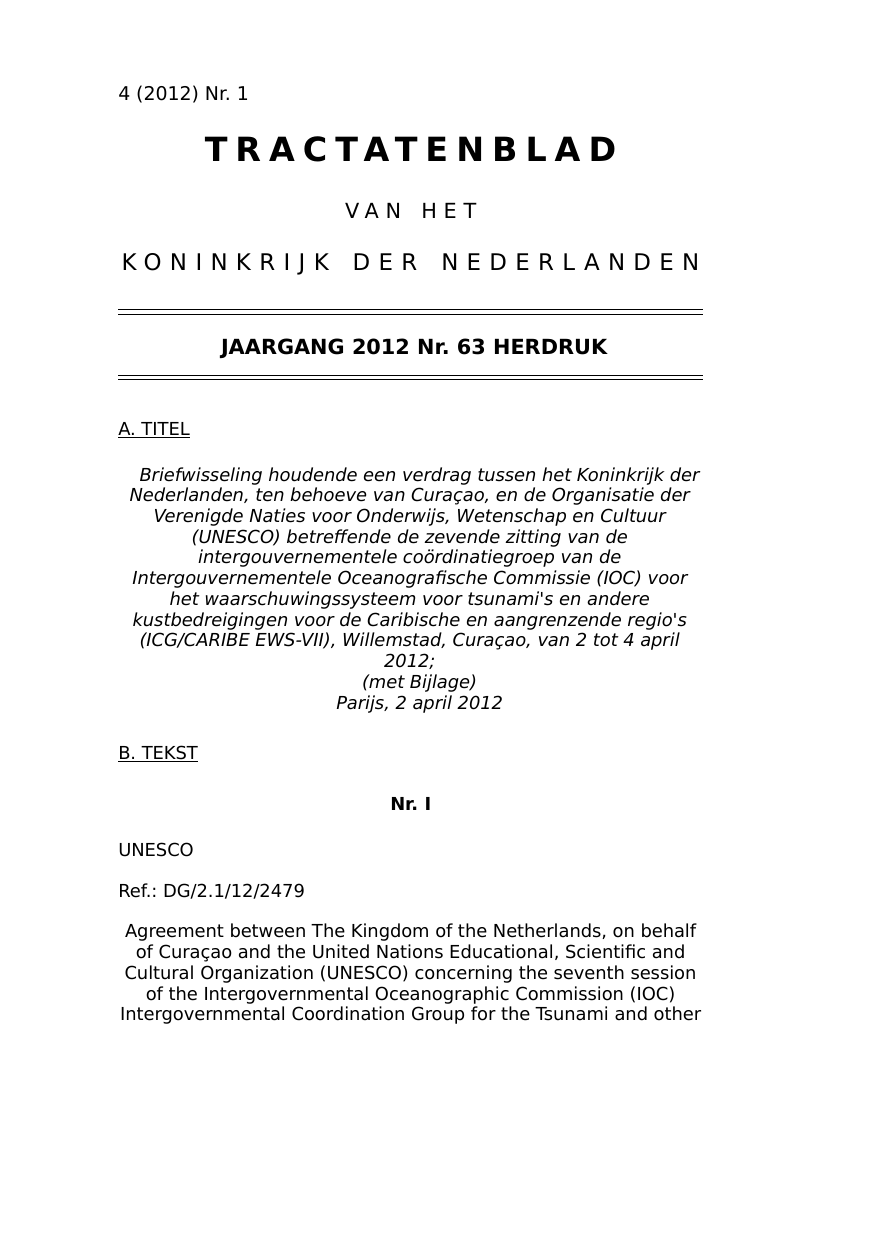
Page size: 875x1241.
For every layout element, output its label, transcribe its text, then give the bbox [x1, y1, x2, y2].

text TRACTATENBLAD [118, 130, 703, 169]
text JAARGANG 2012 Nr. 63 HERDRUK [118, 335, 703, 359]
text KONINKRIJK DER NEDERLANDEN [118, 249, 703, 276]
text Agreement between The Kingdom of the Netherlands, on behalf of Curaçao and the United Nations Educational, Scientific and Cultural Organization (UNESCO) concerning the seventh session of the Intergovernmental Oceanographic Commission (IOC) Intergovernmental Coordination Group for the Tsunami and other [118, 921, 703, 1025]
text UNESCO [118, 840, 703, 860]
subtitle A. TITEL [118, 419, 703, 439]
text Ref.: DG/2.1/12/2479 [118, 880, 703, 901]
subtitle Nr. I [118, 794, 703, 815]
subtitle B. TEKST [118, 743, 703, 764]
text (met Bijlage) [118, 672, 703, 692]
text Briefwisseling houdende een verdrag tussen het Koninkrijk der Nederlanden, ten behoeve van Curaçao, en de Organisatie der Verenigde Naties voor Onderwijs, Wetenschap en Cultuur (UNESCO) betreffende de zevende zitting van de intergouvernementele coördinatiegroep van de Intergouvernementele Oceanografische Commissie (IOC) voor het waarschuwingssysteem voor tsunami's en andere kustbedreigingen voor de Caribische en aangrenzende regio's (ICG/CARIBE EWS-VII), Willemstad, Curaçao, van 2 tot 4 april 2012; [118, 464, 703, 672]
text 4 (2012) Nr. 1 [118, 83, 703, 105]
text VAN HET [118, 199, 703, 223]
text Parijs, 2 april 2012 [118, 692, 703, 713]
